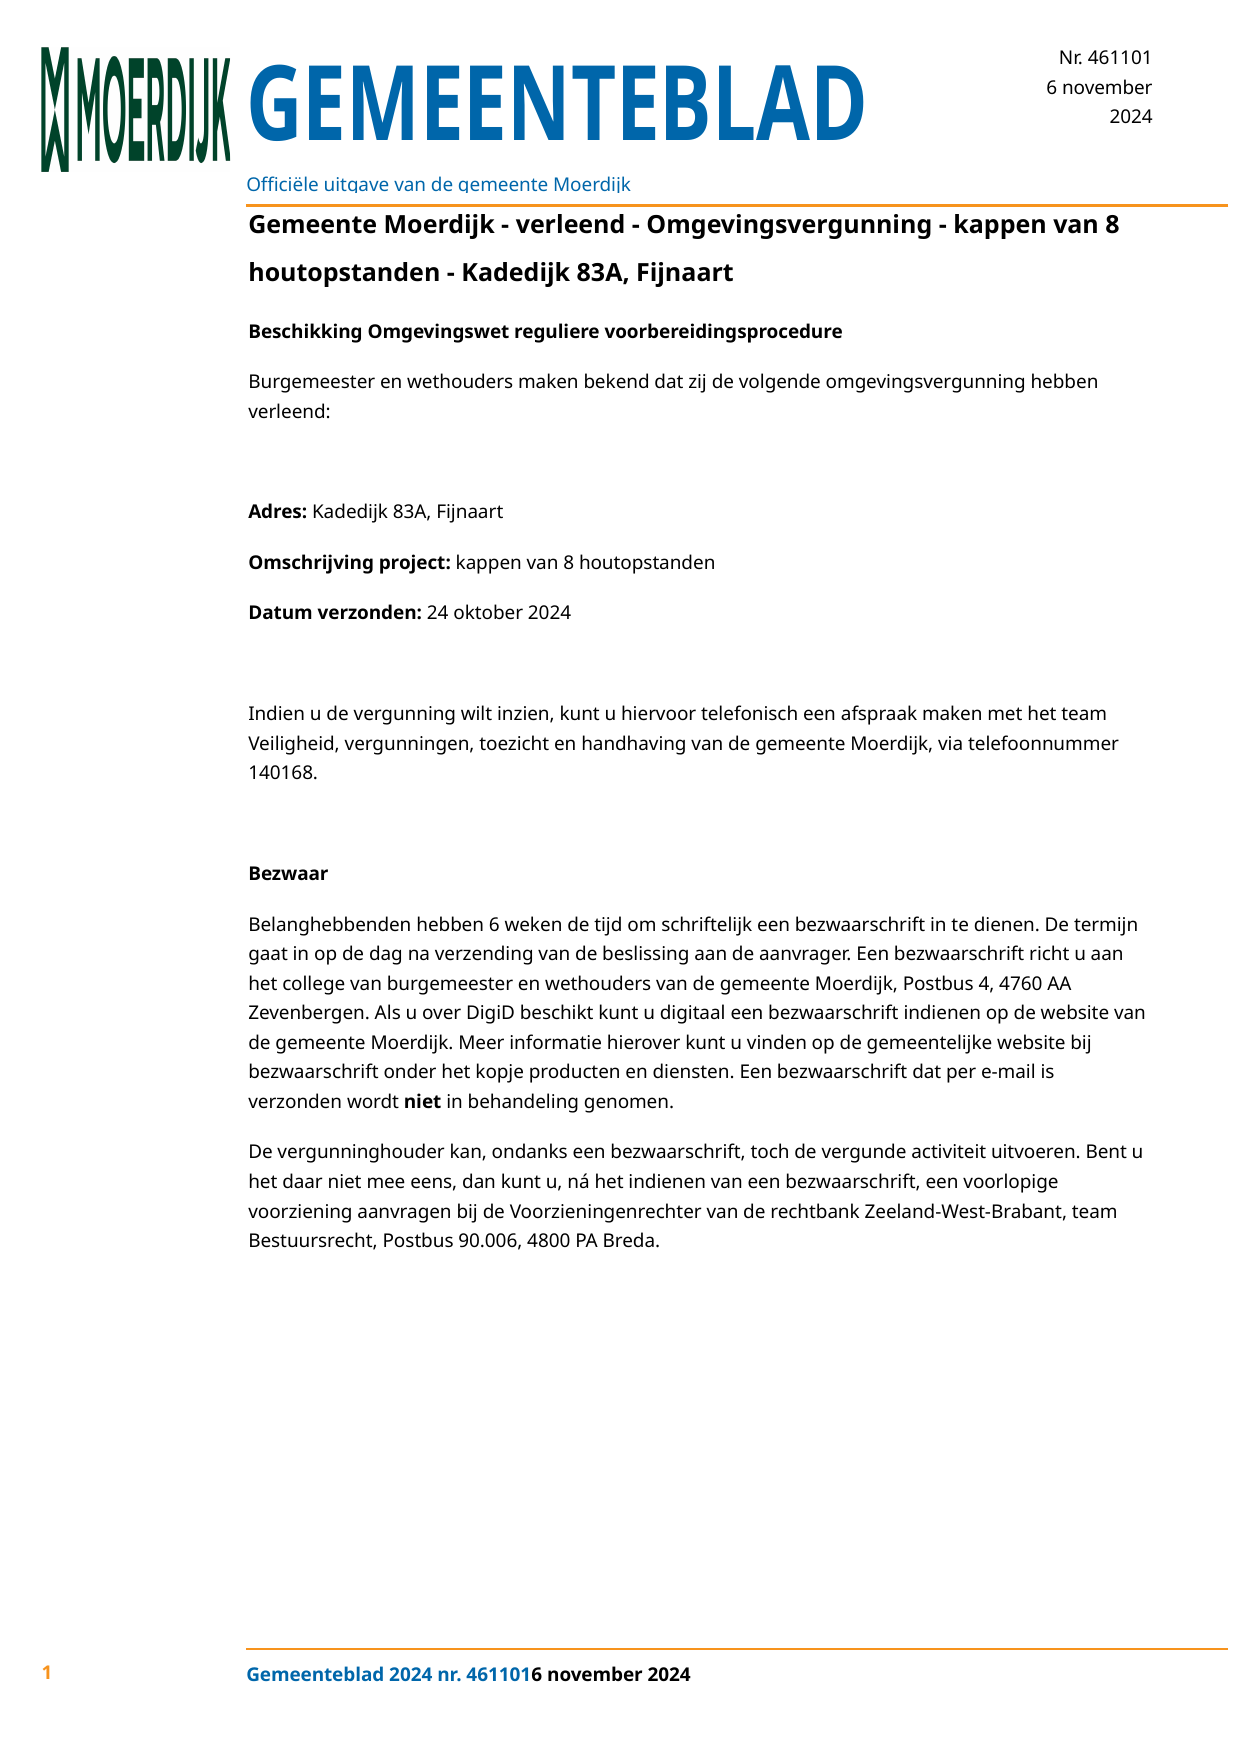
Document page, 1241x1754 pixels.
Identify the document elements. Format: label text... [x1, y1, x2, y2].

text Indien u de vergunning wilt inzien, kunt u hiervoor telefonisch een afspraak maken met het team Veiligheid, vergunningen, toezicht en handhaving van de gemeente Moerdijk, via telefoonnummer 140168. [248, 700, 1152, 785]
text De vergunninghouder kan, ondanks een bezwaarschrift, toch de vergunde activiteit uitvoeren. Bent u het daar niet mee eens, dan kunt u, ná het indienen van een bezwaarschrift, een voorlopige voorziening aanvragen bij de Voorzieningenrechter van de rechtbank Zeeland-West-Brabant, team Bestuursrecht, Postbus 90.006, 4800 PA Breda. [248, 1139, 1152, 1253]
text Gemeente Moerdijk - verleend - Omgevingsvergunning - kappen van 8 houtopstanden - Kadedijk 83A, Fijnaart [248, 207, 1152, 288]
text Belanghebbenden hebben 6 weken de tijd om schriftelijk een bezwaarschrift in te dienen. De termijn gaat in op de dag na verzending van de beslissing aan de aanvrager. Een bezwaarschrift richt u aan het college van burgemeester en wethouders van de gemeente Moerdijk, Postbus 4, 4760 AA Zevenbergen. Als u over DigiD beschikt kunt u digitaal een bezwaarschrift indienen op de website van de gemeente Moerdijk. Meer informatie hierover kunt u vinden op de gemeentelijke website bij bezwaarschrift onder het kopje producten en diensten. Een bezwaarschrift dat per e-mail is verzonden wordt niet in behandeling genomen. [248, 911, 1152, 1114]
text Datum verzonden: 24 oktober 2024 [248, 599, 1152, 625]
picture [41, 47, 231, 172]
text Adres: Kadedijk 83A, Fijnaart [248, 499, 1152, 524]
text Omschrijving project: kappen van 8 houtopstanden [248, 549, 1152, 575]
text Beschikking Omgevingswet reguliere voorbereidingsprocedure [248, 318, 1152, 344]
text Bezwaar [248, 860, 1152, 886]
text Burgemeester en wethouders maken bekend dat zij de volgende omgevingsvergunning hebben verleend: [248, 368, 1152, 424]
